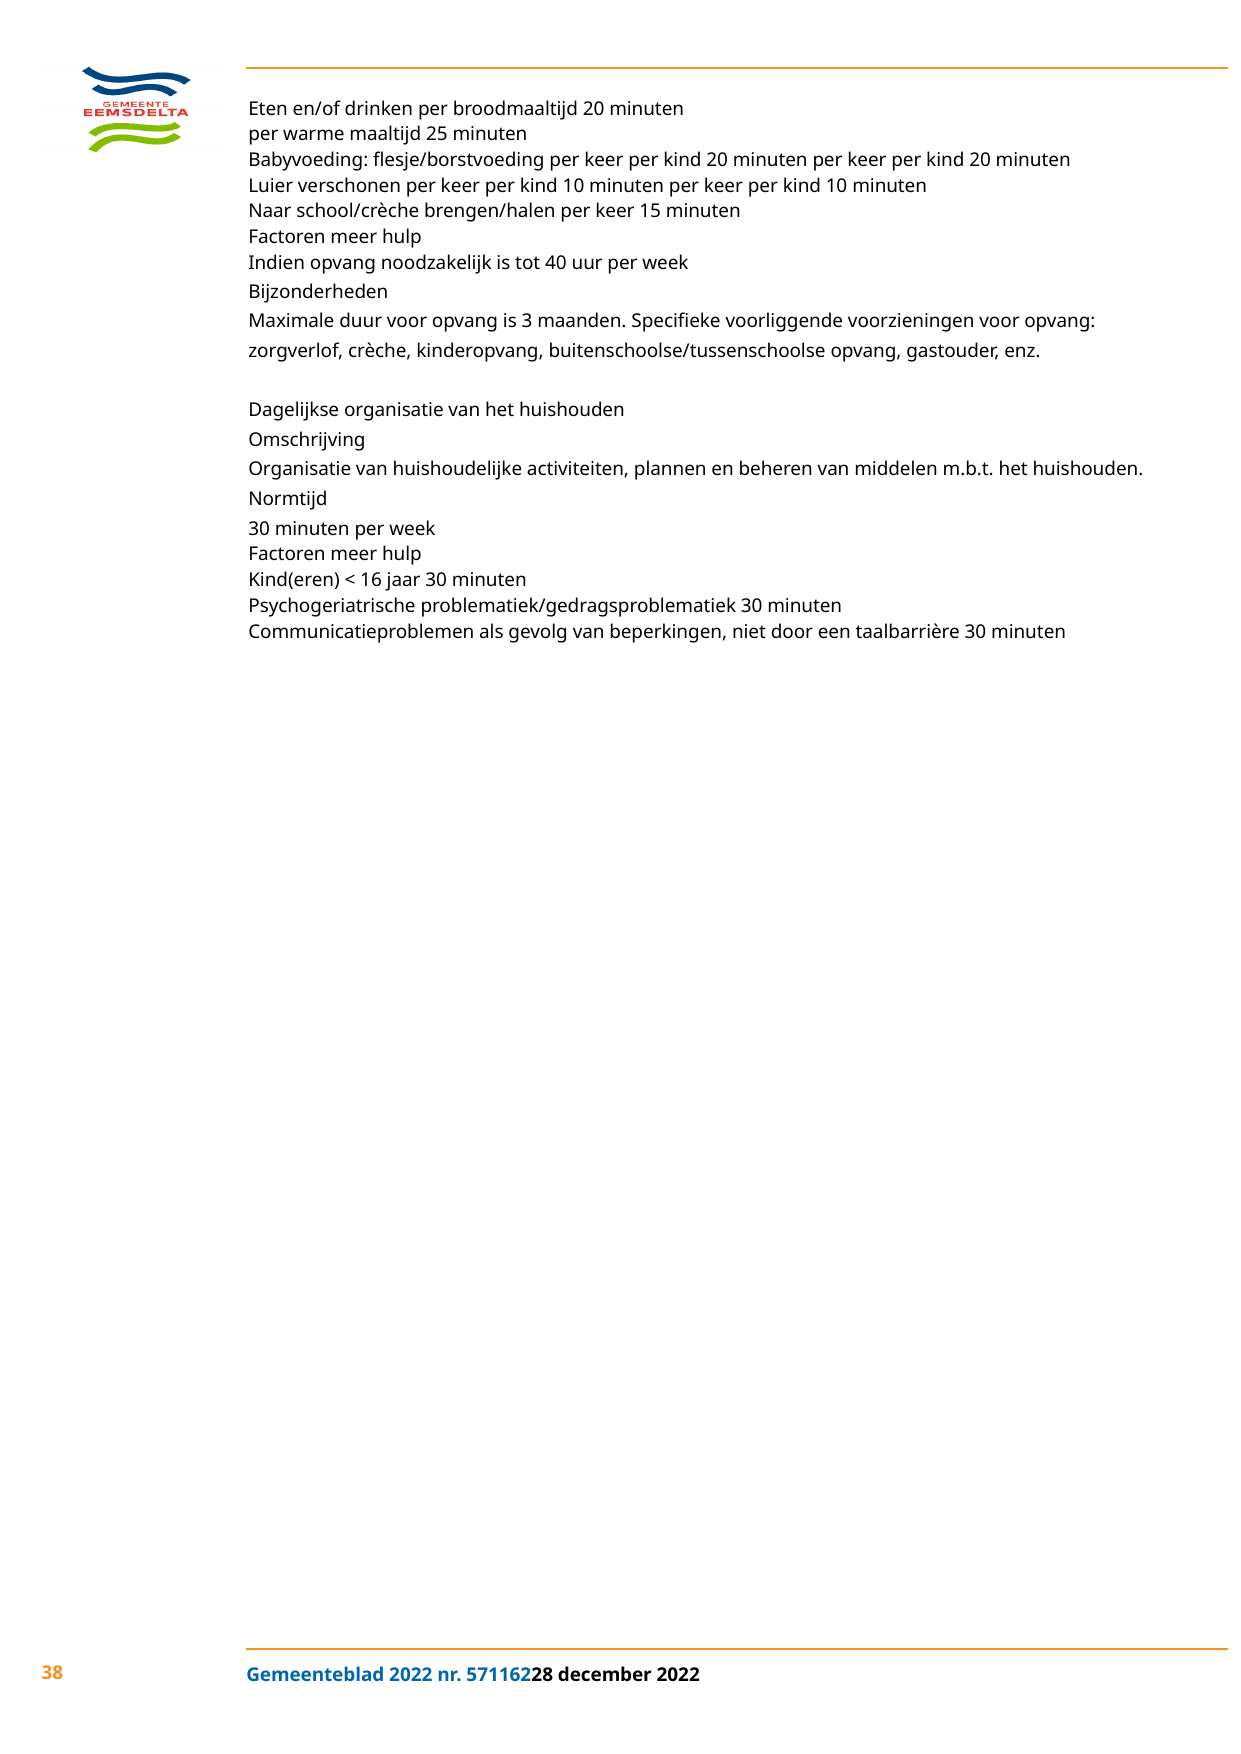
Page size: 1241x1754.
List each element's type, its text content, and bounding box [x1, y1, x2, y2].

table_cell Luier verschonen per keer per kind 10 minuten per keer per kind 10 minuten [248, 172, 1152, 198]
text Normtijd [248, 485, 1152, 511]
table_cell Psychogeriatrische problematiek/gedragsproblematiek 30 minuten [248, 592, 1152, 618]
table_cell Eten en/of drinken per broodmaaltijd 20 minuten [248, 95, 1152, 121]
text Organisatie van huishoudelijke activiteiten, plannen en beheren van middelen m.b.t. het huishouden. [248, 456, 1152, 481]
text Bijzonderheden [248, 278, 1152, 304]
table_cell Naar school/crèche brengen/halen per keer 15 minuten [248, 198, 1152, 223]
table_cell Factoren meer hulp [248, 224, 1152, 249]
table_header 30 minuten per week [248, 515, 1152, 541]
text Dagelijkse organisatie van het huishouden [248, 396, 1152, 422]
table_cell per warme maaltijd 25 minuten [248, 121, 1152, 146]
text Maximale duur voor opvang is 3 maanden. Specifieke voorliggende voorzieningen voor opvang: zorgverlof, crèche, kinderopvang, buitenschoolse/tussenschoolse opvang, gastouder, enz. [248, 308, 1152, 363]
picture [41, 47, 231, 172]
text Omschrijving [248, 426, 1152, 452]
table_cell Indien opvang noodzakelijk is tot 40 uur per week [248, 249, 1152, 275]
table_cell Kind(eren) < 16 jaar 30 minuten [248, 566, 1152, 592]
table_cell Factoren meer hulp [248, 541, 1152, 566]
table_cell Communicatieproblemen als gevolg van beperkingen, niet door een taalbarrière 30 minuten [248, 618, 1152, 643]
table_cell Babyvoeding: flesje/borstvoeding per keer per kind 20 minuten per keer per kind 20 minuten [248, 146, 1152, 172]
